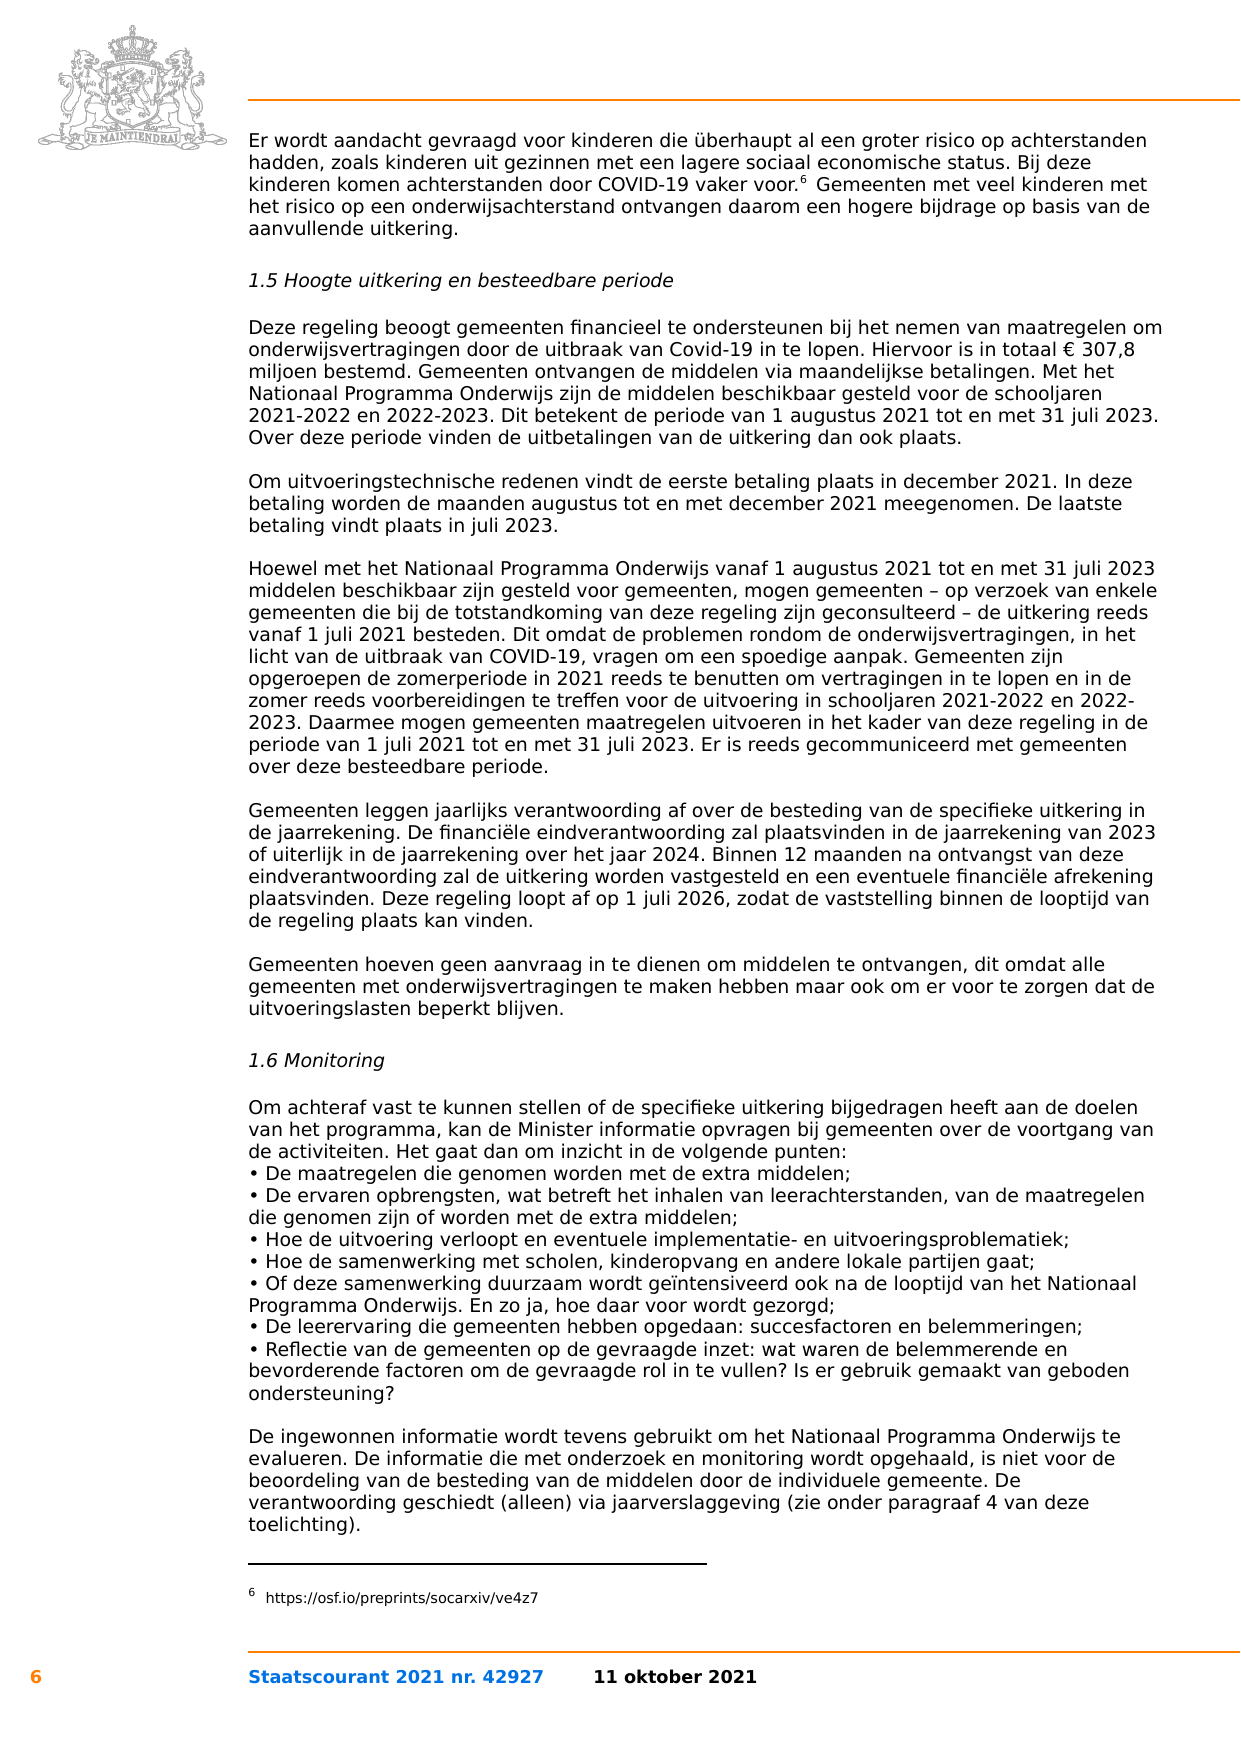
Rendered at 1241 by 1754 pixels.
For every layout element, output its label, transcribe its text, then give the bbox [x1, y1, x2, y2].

subtitle 1.5 Hoogte uitkering en besteedbare periode [248, 270, 1163, 292]
text • Hoe de uitvoering verloopt en eventuele implementatie- en uitvoeringsproblematiek; [248, 1228, 1163, 1251]
subtitle 1.6 Monitoring [248, 1050, 1163, 1072]
text • Of deze samenwerking duurzaam wordt geïntensiveerd ook na de looptijd van het Nationaal Programma Onderwijs. En zo ja, hoe daar voor wordt gezorgd; [248, 1272, 1163, 1316]
text • Hoe de samenwerking met scholen, kinderopvang en andere lokale partijen gaat; [248, 1251, 1163, 1272]
text Om uitvoeringstechnische redenen vindt de eerste betaling plaats in december 2021. In deze betaling worden de maanden augustus tot en met december 2021 meegenomen. De laatste betaling vindt plaats in juli 2023. [248, 471, 1163, 536]
picture [38, 25, 227, 150]
text Gemeenten hoeven geen aanvraag in te dienen om middelen te ontvangen, dit omdat alle gemeenten met onderwijsvertragingen te maken hebben maar ook om er voor te zorgen dat de uitvoeringslasten beperkt blijven. [248, 954, 1163, 1020]
text De ingewonnen informatie wordt tevens gebruikt om het Nationaal Programma Onderwijs te evalueren. De informatie die met onderzoek en monitoring wordt opgehaald, is niet voor de beoordeling van de besteding van de middelen door de individuele gemeente. De verantwoording geschiedt (alleen) via jaarverslaggeving (zie onder paragraaf 4 van deze toelichting). [248, 1426, 1163, 1536]
text https://osf.io/preprints/socarxiv/ve4z7 [248, 1586, 1163, 1608]
text Er wordt aandacht gevraagd voor kinderen die überhaupt al een groter risico op achterstanden hadden, zoals kinderen uit gezinnen met een lagere sociaal economische status. Bij deze kinderen komen achterstanden door COVID-19 vaker voor. Gemeenten met veel kinderen met het risico op een onderwijsachterstand ontvangen daarom een hogere bijdrage op basis van de aanvullende uitkering. [248, 130, 1163, 240]
text • De leerervaring die gemeenten hebben opgedaan: succesfactoren en belemmeringen; [248, 1316, 1163, 1338]
text • De ervaren opbrengsten, wat betreft het inhalen van leerachterstanden, van de maatregelen die genomen zijn of worden met de extra middelen; [248, 1184, 1163, 1228]
text Hoewel met het Nationaal Programma Onderwijs vanaf 1 augustus 2021 tot en met 31 juli 2023 middelen beschikbaar zijn gesteld voor gemeenten, mogen gemeenten – op verzoek van enkele gemeenten die bij de totstandkoming van deze regeling zijn geconsulteerd – de uitkering reeds vanaf 1 juli 2021 besteden. Dit omdat de problemen rondom de onderwijsvertragingen, in het licht van de uitbraak van COVID-19, vragen om een spoedige aanpak. Gemeenten zijn opgeroepen de zomerperiode in 2021 reeds te benutten om vertragingen in te lopen en in de zomer reeds voorbereidingen te treffen voor de uitvoering in schooljaren 2021-2022 en 2022-2023. Daarmee mogen gemeenten maatregelen uitvoeren in het kader van deze regeling in de periode van 1 juli 2021 tot en met 31 juli 2023. Er is reeds gecommuniceerd met gemeenten over deze besteedbare periode. [248, 558, 1163, 778]
text Om achteraf vast te kunnen stellen of de specifieke uitkering bijgedragen heeft aan de doelen van het programma, kan de Minister informatie opvragen bij gemeenten over de voortgang van de activiteiten. Het gaat dan om inzicht in de volgende punten: [248, 1097, 1163, 1163]
text Gemeenten leggen jaarlijks verantwoording af over de besteding van de specifieke uitkering in de jaarrekening. De financiële eindverantwoording zal plaatsvinden in de jaarrekening van 2023 of uiterlijk in de jaarrekening over het jaar 2024. Binnen 12 maanden na ontvangst van deze eindverantwoording zal de uitkering worden vastgesteld en een eventuele financiële afrekening plaatsvinden. Deze regeling loopt af op 1 juli 2026, zodat de vaststelling binnen de looptijd van de regeling plaats kan vinden. [248, 800, 1163, 932]
text miljoen bestemd. Gemeenten ontvangen de middelen via maandelijkse betalingen. Met het Nationaal Programma Onderwijs zijn de middelen beschikbaar gesteld voor de schooljaren 2021-2022 en 2022-2023. Dit betekent de periode van 1 augustus 2021 tot en met 31 juli 2023. Over deze periode vinden de uitbetalingen van de uitkering dan ook plaats. [248, 361, 1163, 449]
text • Reflectie van de gemeenten op de gevraagde inzet: wat waren de belemmerende en bevorderende factoren om de gevraagde rol in te vullen? Is er gebruik gemaakt van geboden ondersteuning? [248, 1338, 1163, 1404]
text • De maatregelen die genomen worden met de extra middelen; [248, 1163, 1163, 1184]
text Deze regeling beoogt gemeenten financieel te ondersteunen bij het nemen van maatregelen om onderwijsvertragingen door de uitbraak van Covid-19 in te lopen. Hiervoor is in totaal € 307,8 [248, 317, 1163, 361]
